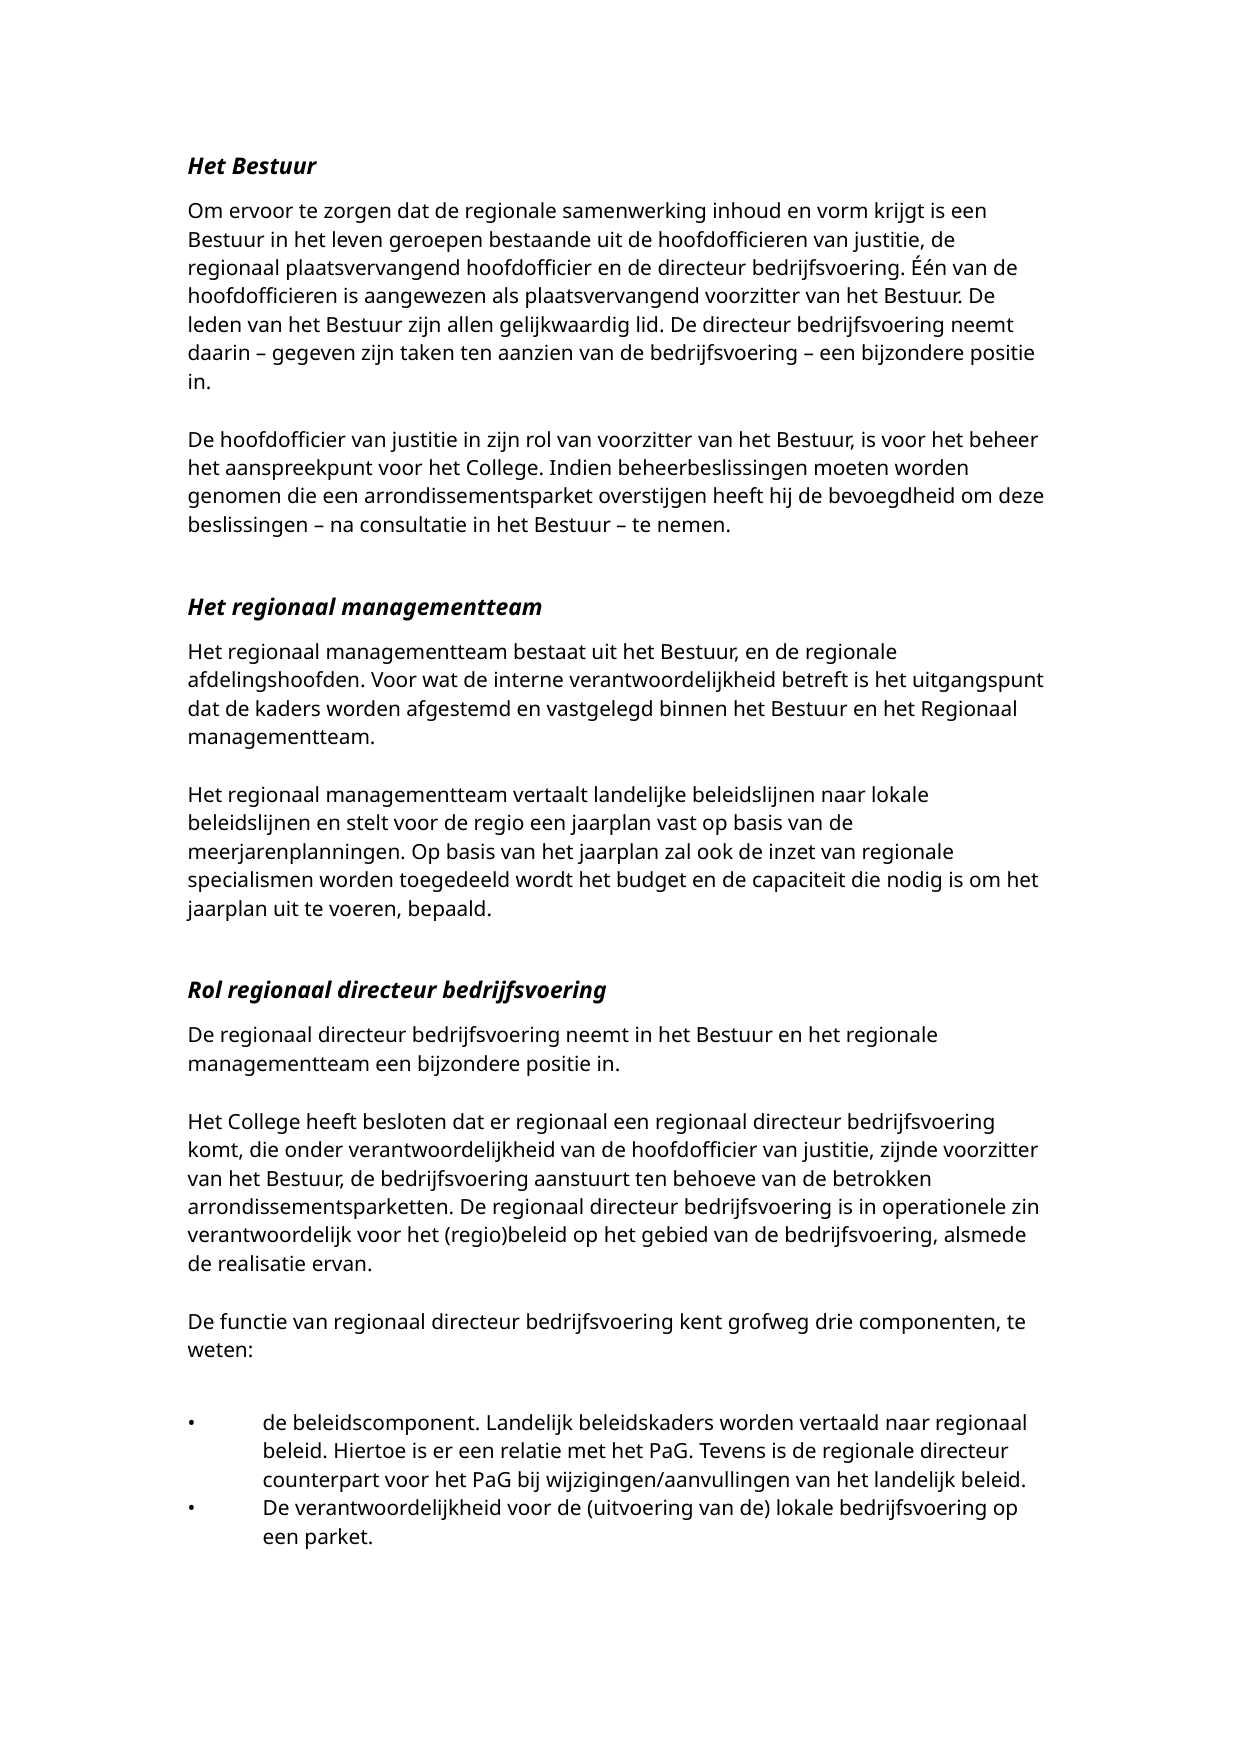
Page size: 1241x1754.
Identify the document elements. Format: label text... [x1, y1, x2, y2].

text Het College heeft besloten dat er regionaal een regionaal directeur bedrijfsvoering komt, die onder verantwoordelijkheid van de hoofdofficier van justitie, zijnde voorzitter van het Bestuur, de bedrijfsvoering aanstuurt ten behoeve van de betrokken arrondissementsparketten. De regionaal directeur bedrijfsvoering is in operationele zin verantwoordelijk voor het (regio)beleid op het gebied van de bedrijfsvoering, alsmede de realisatie ervan. [187, 1107, 1053, 1277]
text Om ervoor te zorgen dat de regionale samenwerking inhoud en vorm krijgt is een Bestuur in het leven geroepen bestaande uit de hoofdofficieren van justitie, de regionaal plaatsvervangend hoofdofficier en de directeur bedrijfsvoering. Één van de hoofdofficieren is aangewezen als plaatsvervangend voorzitter van het Bestuur. De leden van het Bestuur zijn allen gelijkwaardig lid. De directeur bedrijfsvoering neemt daarin – gegeven zijn taken ten aanzien van de bedrijfsvoering – een bijzondere positie in. [187, 196, 1053, 395]
subtitle Rol regionaal directeur bedrijfsvoering [187, 974, 1053, 1005]
list De verantwoordelijkheid voor de (uitvoering van de) lokale bedrijfsvoering op een parket. [187, 1493, 1053, 1550]
subtitle Het regionaal managementteam [187, 591, 1053, 622]
text De functie van regionaal directeur bedrijfsvoering kent grofweg drie componenten, te weten: [187, 1307, 1053, 1364]
subtitle Het Bestuur [187, 150, 1053, 181]
list de beleidscomponent. Landelijk beleidskaders worden vertaald naar regionaal beleid. Hiertoe is er een relatie met het PaG. Tevens is de regionale directeur counterpart voor het PaG bij wijzigingen/aanvullingen van het landelijk beleid. [187, 1408, 1053, 1493]
text De hoofdofficier van justitie in zijn rol van voorzitter van het Bestuur, is voor het beheer het aanspreekpunt voor het College. Indien beheerbeslissingen moeten worden genomen die een arrondissementsparket overstijgen heeft hij de bevoegdheid om deze beslissingen – na consultatie in het Bestuur – te nemen. [187, 425, 1053, 538]
text Het regionaal managementteam vertaalt landelijke beleidslijnen naar lokale beleidslijnen en stelt voor de regio een jaarplan vast op basis van de meerjarenplanningen. Op basis van het jaarplan zal ook de inzet van regionale specialismen worden toegedeeld wordt het budget en de capaciteit die nodig is om het jaarplan uit te voeren, bepaald. [187, 780, 1053, 922]
text Het regionaal managementteam bestaat uit het Bestuur, en de regionale afdelingshoofden. Voor wat de interne verantwoordelijkheid betreft is het uitgangspunt dat de kaders worden afgestemd en vastgelegd binnen het Bestuur en het Regionaal managementteam. [187, 637, 1053, 751]
text De regionaal directeur bedrijfsvoering neemt in het Bestuur en het regionale managementteam een bijzondere positie in. [187, 1020, 1053, 1077]
